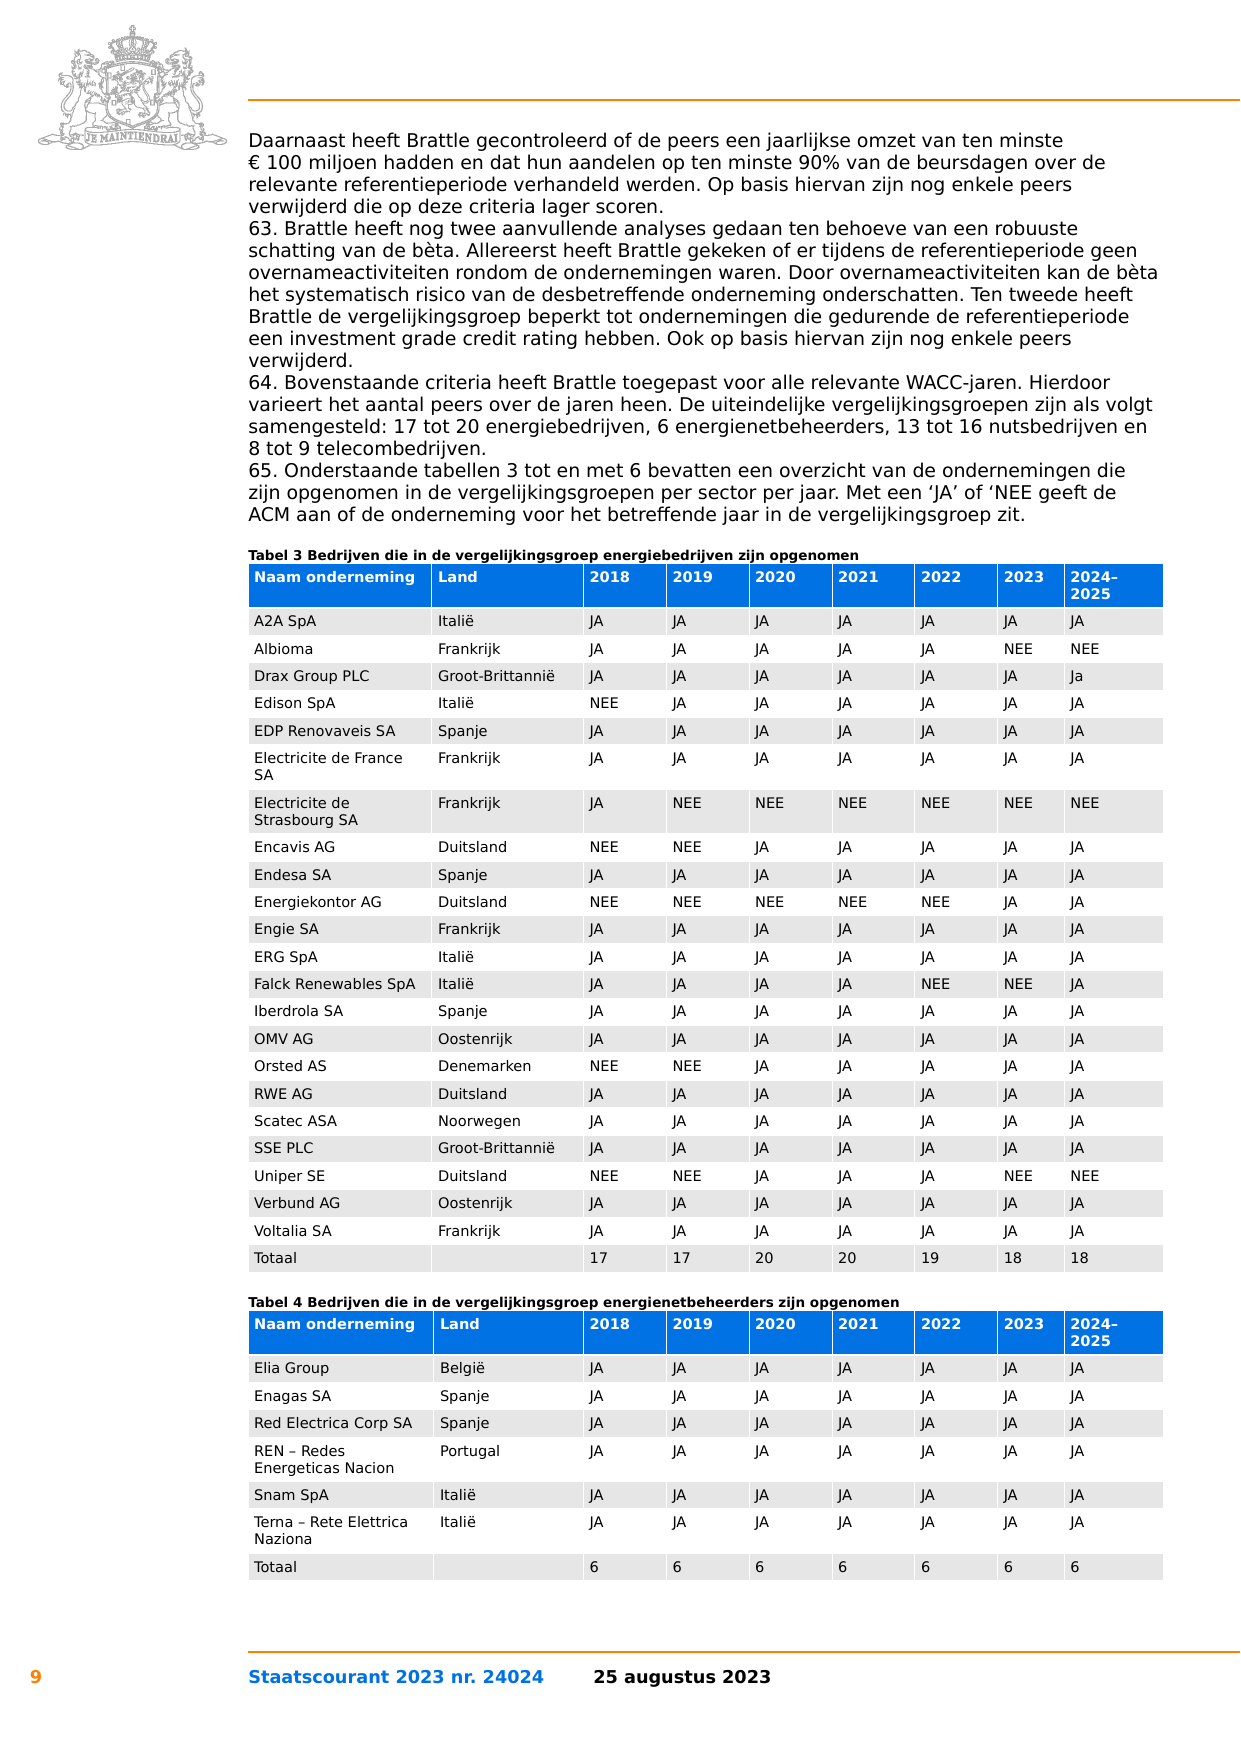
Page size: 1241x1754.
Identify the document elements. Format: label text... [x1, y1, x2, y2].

table_cell JA [1065, 944, 1163, 970]
table_cell [434, 1554, 583, 1580]
table_cell JA [998, 718, 1064, 744]
table_cell JA [998, 1190, 1064, 1217]
table_cell JA [833, 746, 914, 789]
table_cell NEE [667, 1163, 749, 1189]
table_cell JA [584, 1383, 666, 1409]
table_cell JA [1065, 1383, 1163, 1409]
table_cell JA [667, 636, 749, 662]
table_cell JA [667, 1482, 749, 1508]
table_cell JA [667, 944, 749, 970]
table_cell Snam SpA [249, 1482, 433, 1508]
table_cell Red Electrica Corp SA [249, 1410, 433, 1437]
table_cell Spanje [434, 1410, 583, 1437]
table_cell JA [998, 1356, 1064, 1382]
table_cell JA [750, 1383, 832, 1409]
table_cell Italië [432, 971, 583, 998]
table_cell 20 [833, 1245, 914, 1272]
table_cell JA [584, 718, 666, 744]
table_cell JA [584, 1438, 666, 1481]
table_cell JA [1065, 889, 1163, 915]
table_cell Iberdrola SA [249, 999, 431, 1025]
table_cell JA [584, 663, 666, 690]
table_cell Portugal [434, 1438, 583, 1481]
table_cell JA [584, 916, 666, 943]
table_cell JA [1065, 916, 1163, 943]
table_cell JA [667, 999, 749, 1025]
table_cell Scatec ASA [249, 1108, 431, 1134]
table_cell 6 [915, 1554, 997, 1580]
table_cell JA [584, 1510, 666, 1553]
text Daarnaast heeft Brattle gecontroleerd of de peers een jaarlijkse omzet van ten minste € 100 miljoen hadden en dat hun aandelen op ten minste 90% van de beursdagen over de relevante referentieperiode verhandeld werden. Op basis hiervan zijn nog enkele peers verwijderd die op deze criteria lager scoren. [248, 130, 1163, 218]
table_cell JA [915, 636, 997, 662]
table_cell NEE [915, 790, 997, 833]
table_cell Spanje [432, 999, 583, 1025]
table_cell NEE [915, 889, 997, 915]
table_cell Albioma [249, 636, 431, 662]
table_cell JA [1065, 1438, 1163, 1481]
table_cell Duitsland [432, 1081, 583, 1107]
table_cell Frankrijk [432, 1218, 583, 1244]
table_cell NEE [1065, 1163, 1163, 1189]
table_cell JA [667, 663, 749, 690]
table_cell Verbund AG [249, 1190, 431, 1217]
table_cell 2020 [750, 1311, 832, 1354]
table_cell Oostenrijk [432, 1190, 583, 1217]
table_cell Land [434, 1311, 583, 1354]
table_cell 17 [667, 1245, 749, 1272]
table_cell 2020 [750, 564, 832, 607]
table_cell JA [998, 1026, 1064, 1052]
table_cell ERG SpA [249, 944, 431, 970]
table_cell JA [750, 1081, 832, 1107]
table_cell JA [915, 944, 997, 970]
table_cell JA [915, 1054, 997, 1080]
table_cell JA [750, 1410, 832, 1437]
table_cell NEE [667, 790, 749, 833]
table_header Tabel 4 Bedrijven die in de vergelijkingsgroep energienetbeheerders zijn opgenomen [248, 1295, 1163, 1310]
table_cell 2023 [998, 564, 1064, 607]
table_cell Duitsland [432, 834, 583, 861]
table_cell Electricite de France SA [249, 746, 431, 789]
table_cell JA [833, 1218, 914, 1244]
table_cell JA [915, 746, 997, 789]
table_cell JA [998, 1438, 1064, 1481]
table_cell 20 [750, 1245, 832, 1272]
table_cell JA [750, 944, 832, 970]
text 63. Brattle heeft nog twee aanvullende analyses gedaan ten behoeve van een robuuste schatting van de bèta. Allereerst heeft Brattle gekeken of er tijdens de referentieperiode geen overnameactiviteiten rondom de ondernemingen waren. Door overnameactiviteiten kan de bèta het systematisch risico van de desbetreffende onderneming onderschatten. Ten tweede heeft Brattle de vergelijkingsgroep beperkt tot ondernemingen die gedurende de referentieperiode een investment grade credit rating hebben. Ook op basis hiervan zijn nog enkele peers verwijderd. [248, 218, 1163, 372]
table_cell JA [833, 691, 914, 717]
table_cell JA [998, 1081, 1064, 1107]
table_cell JA [1065, 1190, 1163, 1217]
table_cell JA [1065, 1081, 1163, 1107]
table_cell JA [915, 999, 997, 1025]
table_cell JA [833, 718, 914, 744]
table_cell EDP Renovaveis SA [249, 718, 431, 744]
table_cell NEE [998, 1163, 1064, 1189]
table_cell JA [584, 1356, 666, 1382]
table_cell NEE [998, 636, 1064, 662]
table_header Tabel 3 Bedrijven die in de vergelijkingsgroep energiebedrijven zijn opgenomen [248, 548, 1163, 563]
table_cell NEE [1065, 636, 1163, 662]
table_cell JA [750, 834, 832, 861]
table_cell NEE [750, 889, 832, 915]
table_cell JA [750, 691, 832, 717]
table_cell Totaal [249, 1554, 433, 1580]
table_cell JA [1065, 999, 1163, 1025]
table_cell JA [833, 1163, 914, 1189]
table_cell JA [998, 834, 1064, 861]
table_cell JA [833, 1383, 914, 1409]
table_cell JA [584, 971, 666, 998]
table_cell NEE [584, 834, 666, 861]
table_cell JA [584, 944, 666, 970]
table_cell Groot-Brittannië [432, 663, 583, 690]
table_cell NEE [998, 790, 1064, 833]
table_cell JA [833, 663, 914, 690]
table_cell Italië [432, 691, 583, 717]
table_cell JA [998, 663, 1064, 690]
table_cell JA [833, 1026, 914, 1052]
table_cell Orsted AS [249, 1054, 431, 1080]
table_cell JA [833, 944, 914, 970]
table_cell JA [667, 862, 749, 888]
table_cell Ja [1065, 663, 1163, 690]
table_cell JA [1065, 1356, 1163, 1382]
table_cell JA [998, 1510, 1064, 1553]
table_cell JA [750, 746, 832, 789]
table_cell JA [998, 999, 1064, 1025]
table_cell JA [998, 1218, 1064, 1244]
text 65. Onderstaande tabellen 3 tot en met 6 bevatten een overzicht van de ondernemingen die zijn opgenomen in de vergelijkingsgroepen per sector per jaar. Met een ‘JA’ of ‘NEE geeft de ACM aan of de onderneming voor het betreffende jaar in de vergelijkingsgroep zit. [248, 459, 1163, 526]
table_cell JA [833, 1081, 914, 1107]
table_cell JA [667, 1510, 749, 1553]
table_cell JA [1065, 971, 1163, 998]
table_cell JA [584, 1190, 666, 1217]
table_cell Edison SpA [249, 691, 431, 717]
table_cell JA [1065, 1510, 1163, 1553]
table_cell JA [998, 889, 1064, 915]
table_cell JA [998, 1108, 1064, 1134]
table_cell JA [1065, 834, 1163, 861]
table_cell JA [584, 1108, 666, 1134]
table_cell JA [998, 1383, 1064, 1409]
table_cell NEE [667, 1054, 749, 1080]
table_cell JA [998, 1410, 1064, 1437]
table_cell Duitsland [432, 889, 583, 915]
table_cell 2024–2025 [1065, 1311, 1163, 1354]
table_cell Elia Group [249, 1356, 433, 1382]
table_cell JA [750, 1163, 832, 1189]
table_cell Falck Renewables SpA [249, 971, 431, 998]
table_cell 6 [833, 1554, 914, 1580]
table_cell 2018 [584, 564, 666, 607]
table_cell Totaal [249, 1245, 431, 1272]
table_cell 6 [667, 1554, 749, 1580]
table_cell JA [998, 1054, 1064, 1080]
table_cell JA [750, 1218, 832, 1244]
table_cell 2024–2025 [1065, 564, 1163, 607]
table_cell 2022 [915, 1311, 997, 1354]
table_cell SSE PLC [249, 1136, 431, 1162]
table_cell 6 [1065, 1554, 1163, 1580]
table_cell JA [584, 609, 666, 635]
table_cell JA [584, 1026, 666, 1052]
table_cell JA [1065, 1410, 1163, 1437]
table_cell JA [750, 999, 832, 1025]
table_cell Denemarken [432, 1054, 583, 1080]
table_cell JA [833, 971, 914, 998]
table_cell JA [915, 1163, 997, 1189]
table_cell JA [833, 1356, 914, 1382]
table_cell NEE [915, 971, 997, 998]
table_cell JA [915, 916, 997, 943]
table_cell Encavis AG [249, 834, 431, 861]
table_cell JA [667, 1136, 749, 1162]
table_cell JA [915, 1026, 997, 1052]
table_cell NEE [667, 834, 749, 861]
table_cell JA [915, 718, 997, 744]
table_cell JA [750, 663, 832, 690]
table_cell JA [750, 1356, 832, 1382]
table_cell JA [998, 1482, 1064, 1508]
table_cell 18 [998, 1245, 1064, 1272]
table_cell OMV AG [249, 1026, 431, 1052]
table_cell JA [915, 1081, 997, 1107]
table_cell JA [667, 691, 749, 717]
table_cell JA [998, 944, 1064, 970]
text 64. Bovenstaande criteria heeft Brattle toegepast voor alle relevante WACC-jaren. Hierdoor varieert het aantal peers over de jaren heen. De uiteindelijke vergelijkingsgroepen zijn als volgt samengesteld: 17 tot 20 energiebedrijven, 6 energienetbeheerders, 13 tot 16 nutsbedrijven en 8 tot 9 telecombedrijven. [248, 372, 1163, 459]
table_cell België [434, 1356, 583, 1382]
table_cell JA [750, 862, 832, 888]
table_cell JA [833, 1482, 914, 1508]
table_cell JA [998, 691, 1064, 717]
table_cell JA [667, 916, 749, 943]
table_cell Italië [432, 944, 583, 970]
table_cell Spanje [432, 862, 583, 888]
table_cell JA [833, 1438, 914, 1481]
table_cell Endesa SA [249, 862, 431, 888]
table_cell NEE [833, 790, 914, 833]
table_cell JA [833, 999, 914, 1025]
table_cell 2023 [998, 1311, 1064, 1354]
picture [38, 25, 227, 150]
table_cell JA [915, 691, 997, 717]
table_cell 6 [998, 1554, 1064, 1580]
table_cell Naam onderneming [249, 564, 431, 607]
table_cell JA [915, 1438, 997, 1481]
table_cell 2021 [833, 1311, 914, 1354]
table_cell JA [1065, 1136, 1163, 1162]
table_cell 2019 [667, 564, 749, 607]
table_cell Frankrijk [432, 790, 583, 833]
table_cell JA [750, 916, 832, 943]
table_cell JA [584, 999, 666, 1025]
table_cell JA [833, 1136, 914, 1162]
table_cell 18 [1065, 1245, 1163, 1272]
table_cell 6 [750, 1554, 832, 1580]
table_cell NEE [750, 790, 832, 833]
table_cell JA [915, 1383, 997, 1409]
table_cell JA [667, 1081, 749, 1107]
table_cell JA [1065, 862, 1163, 888]
table_cell JA [667, 971, 749, 998]
table_cell JA [998, 916, 1064, 943]
table_cell NEE [584, 889, 666, 915]
table_cell JA [1065, 1108, 1163, 1134]
table_cell JA [750, 609, 832, 635]
table_cell JA [667, 1356, 749, 1382]
table_cell Noorwegen [432, 1108, 583, 1134]
table_cell A2A SpA [249, 609, 431, 635]
table_cell JA [1065, 609, 1163, 635]
table_cell NEE [584, 1163, 666, 1189]
table_cell Frankrijk [432, 636, 583, 662]
table_cell NEE [1065, 790, 1163, 833]
table_cell Italië [432, 609, 583, 635]
table_cell 2019 [667, 1311, 749, 1354]
table_cell Italië [434, 1482, 583, 1508]
table_cell 2018 [584, 1311, 666, 1354]
table_cell JA [1065, 1026, 1163, 1052]
table_cell JA [667, 1218, 749, 1244]
table_cell JA [750, 1510, 832, 1553]
table_cell JA [915, 1510, 997, 1553]
table_cell JA [833, 636, 914, 662]
table_cell Spanje [434, 1383, 583, 1409]
table_cell Groot-Brittannië [432, 1136, 583, 1162]
table_cell JA [667, 1438, 749, 1481]
table_cell REN – Redes Energeticas Nacion [249, 1438, 433, 1481]
table_cell JA [998, 746, 1064, 789]
table_cell JA [750, 1438, 832, 1481]
table_cell JA [750, 1108, 832, 1134]
table_cell Duitsland [432, 1163, 583, 1189]
table_cell JA [915, 1356, 997, 1382]
table_cell Frankrijk [432, 746, 583, 789]
table_cell JA [1065, 746, 1163, 789]
table_cell Oostenrijk [432, 1026, 583, 1052]
table_cell JA [915, 1108, 997, 1134]
table_cell NEE [667, 889, 749, 915]
table_cell JA [998, 609, 1064, 635]
table_cell JA [667, 1383, 749, 1409]
table_cell 6 [584, 1554, 666, 1580]
table_cell JA [833, 862, 914, 888]
table_cell JA [915, 609, 997, 635]
table_cell JA [667, 1410, 749, 1437]
table_cell JA [915, 1410, 997, 1437]
table_cell Electricite de Strasbourg SA [249, 790, 431, 833]
table_cell 2021 [833, 564, 914, 607]
table_cell JA [915, 862, 997, 888]
table_cell JA [584, 1218, 666, 1244]
table_cell JA [750, 971, 832, 998]
table_cell Enagas SA [249, 1383, 433, 1409]
table_cell JA [750, 1190, 832, 1217]
table_cell JA [915, 1136, 997, 1162]
table_cell NEE [584, 1054, 666, 1080]
table_cell JA [833, 916, 914, 943]
table_cell JA [915, 834, 997, 861]
table_cell NEE [998, 971, 1064, 998]
table_cell JA [833, 609, 914, 635]
table_cell JA [1065, 718, 1163, 744]
table_cell Land [432, 564, 583, 607]
table_cell JA [915, 1482, 997, 1508]
table_cell Drax Group PLC [249, 663, 431, 690]
table_cell JA [584, 636, 666, 662]
table_cell JA [915, 663, 997, 690]
table_cell Naam onderneming [249, 1311, 433, 1354]
table_cell Uniper SE [249, 1163, 431, 1189]
table_cell Italië [434, 1510, 583, 1553]
table_cell JA [833, 834, 914, 861]
table_cell 17 [584, 1245, 666, 1272]
table_cell JA [915, 1218, 997, 1244]
table_cell JA [667, 609, 749, 635]
table_cell JA [833, 1054, 914, 1080]
table_cell JA [667, 1108, 749, 1134]
table_cell NEE [833, 889, 914, 915]
table_cell JA [584, 790, 666, 833]
table_cell RWE AG [249, 1081, 431, 1107]
table_cell Voltalia SA [249, 1218, 431, 1244]
table_cell JA [667, 1026, 749, 1052]
table_cell JA [750, 1136, 832, 1162]
table_cell JA [667, 1190, 749, 1217]
table_cell Frankrijk [432, 916, 583, 943]
table_cell Spanje [432, 718, 583, 744]
table_cell JA [584, 1081, 666, 1107]
table_cell JA [584, 862, 666, 888]
table_cell Engie SA [249, 916, 431, 943]
table_cell 19 [915, 1245, 997, 1272]
table_cell JA [833, 1108, 914, 1134]
table_cell 2022 [915, 564, 997, 607]
table_cell JA [584, 1410, 666, 1437]
table_cell JA [584, 746, 666, 789]
table_cell JA [750, 1482, 832, 1508]
table_cell [432, 1245, 583, 1272]
table_cell JA [833, 1410, 914, 1437]
table_cell JA [750, 636, 832, 662]
table_cell JA [667, 718, 749, 744]
table_cell Energiekontor AG [249, 889, 431, 915]
table_cell JA [750, 1026, 832, 1052]
table_cell JA [750, 1054, 832, 1080]
table_cell JA [998, 1136, 1064, 1162]
table_cell JA [584, 1136, 666, 1162]
table_cell JA [1065, 1482, 1163, 1508]
table_cell JA [584, 1482, 666, 1508]
table_cell JA [833, 1510, 914, 1553]
table_cell JA [833, 1190, 914, 1217]
table_cell JA [750, 718, 832, 744]
table_cell JA [1065, 1218, 1163, 1244]
table_cell JA [998, 862, 1064, 888]
table_cell JA [915, 1190, 997, 1217]
table_cell JA [1065, 691, 1163, 717]
table_cell Terna – Rete Elettrica Naziona [249, 1510, 433, 1553]
table_cell NEE [584, 691, 666, 717]
table_cell JA [667, 746, 749, 789]
table_cell JA [1065, 1054, 1163, 1080]
